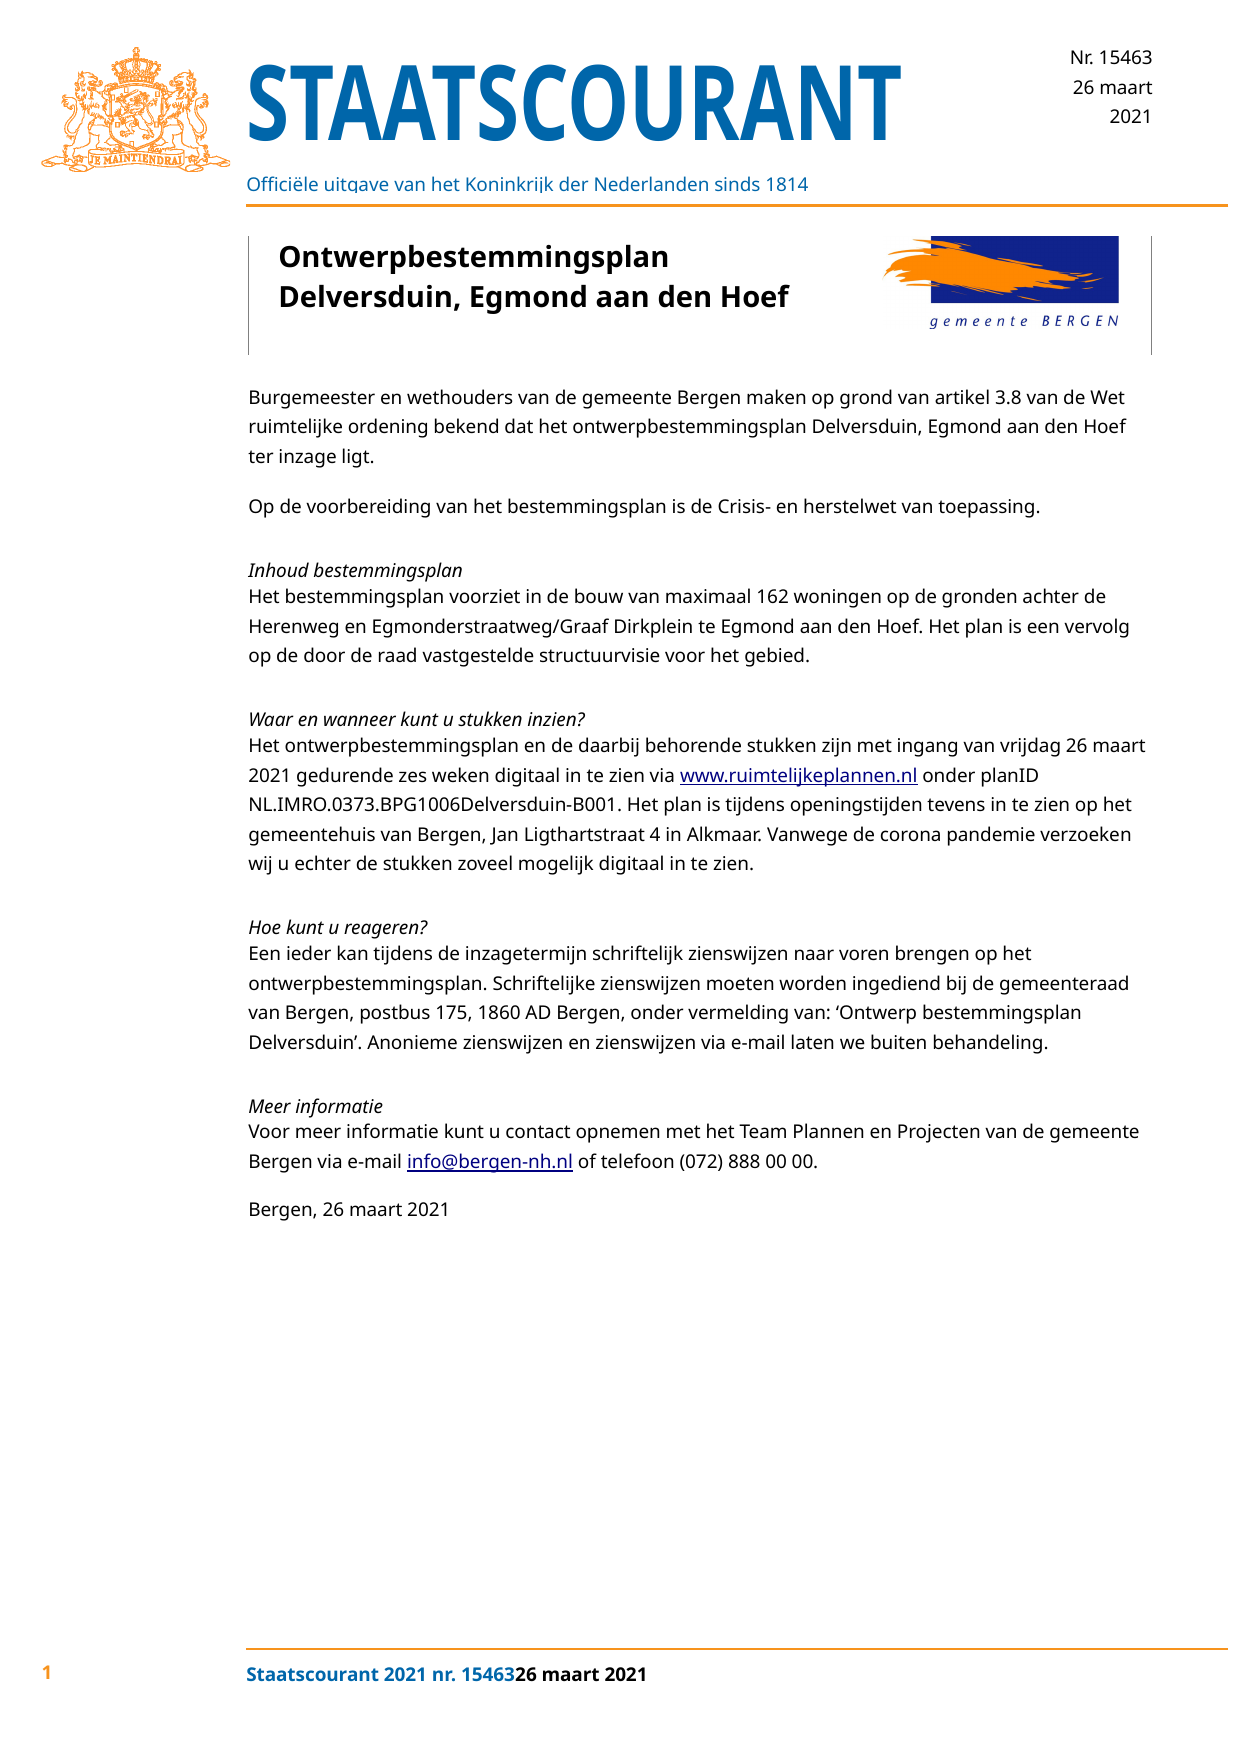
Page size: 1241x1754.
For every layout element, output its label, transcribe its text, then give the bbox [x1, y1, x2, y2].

text Het bestemmingsplan voorziet in de bouw van maximaal 162 woningen op de gronden achter de Herenweg en Egmonderstraatweg/Graaf Dirkplein te Egmond aan den Hoef. Het plan is een vervolg op de door de raad vastgestelde structuurvisie voor het gebied. [248, 583, 1152, 668]
text Burgemeester en wethouders van de gemeente Bergen maken op grond van artikel 3.8 van de Wet ruimtelijke ordening bekend dat het ontwerpbestemmingsplan Delversduin, Egmond aan den Hoef ter inzage ligt. [248, 384, 1152, 469]
text Hoe kunt u reageren? [248, 914, 1152, 940]
text Bergen, 26 maart 2021 [248, 1196, 1152, 1222]
picture [882, 236, 1119, 329]
text Waar en wanneer kunt u stukken inzien? [248, 707, 1152, 732]
text Inhoud bestemmingsplan [248, 558, 1152, 583]
table_header Ontwerpbestemmingsplan Delversduin, Egmond aan den Hoef [249, 236, 850, 355]
text Voor meer informatie kunt u contact opnemen met het Team Plannen en Projecten van de gemeente Bergen via e-mail info@bergen-nh.nl of telefoon (072) 888 00 00. [248, 1119, 1152, 1174]
text Het ontwerpbestemmingsplan en de daarbij behorende stukken zijn met ingang van vrijdag 26 maart 2021 gedurende zes weken digitaal in te zien via www.ruimtelijkeplannen.nl onder planID NL.IMRO.0373.BPG1006Delversduin-B001. Het plan is tijdens openingstijden tevens in te zien op het gemeentehuis van Bergen, Jan Ligthartstraat 4 in Alkmaar. Vanwege de corona pandemie verzoeken wij u echter de stukken zoveel mogelijk digitaal in te zien. [248, 732, 1152, 876]
picture [41, 47, 231, 172]
table_header [850, 236, 1151, 355]
text Op de voorbereiding van het bestemmingsplan is de Crisis- en herstelwet van toepassing. [248, 494, 1152, 519]
text Meer informatie [248, 1093, 1152, 1119]
text Een ieder kan tijdens de inzagetermijn schriftelijk zienswijzen naar voren brengen op het ontwerpbestemmingsplan. Schriftelijke zienswijzen moeten worden ingediend bij de gemeenteraad van Bergen, postbus 175, 1860 AD Bergen, onder vermelding van: ‘Ontwerp bestemmingsplan Delversduin’. Anonieme zienswijzen en zienswijzen via e-mail laten we buiten behandeling. [248, 940, 1152, 1055]
